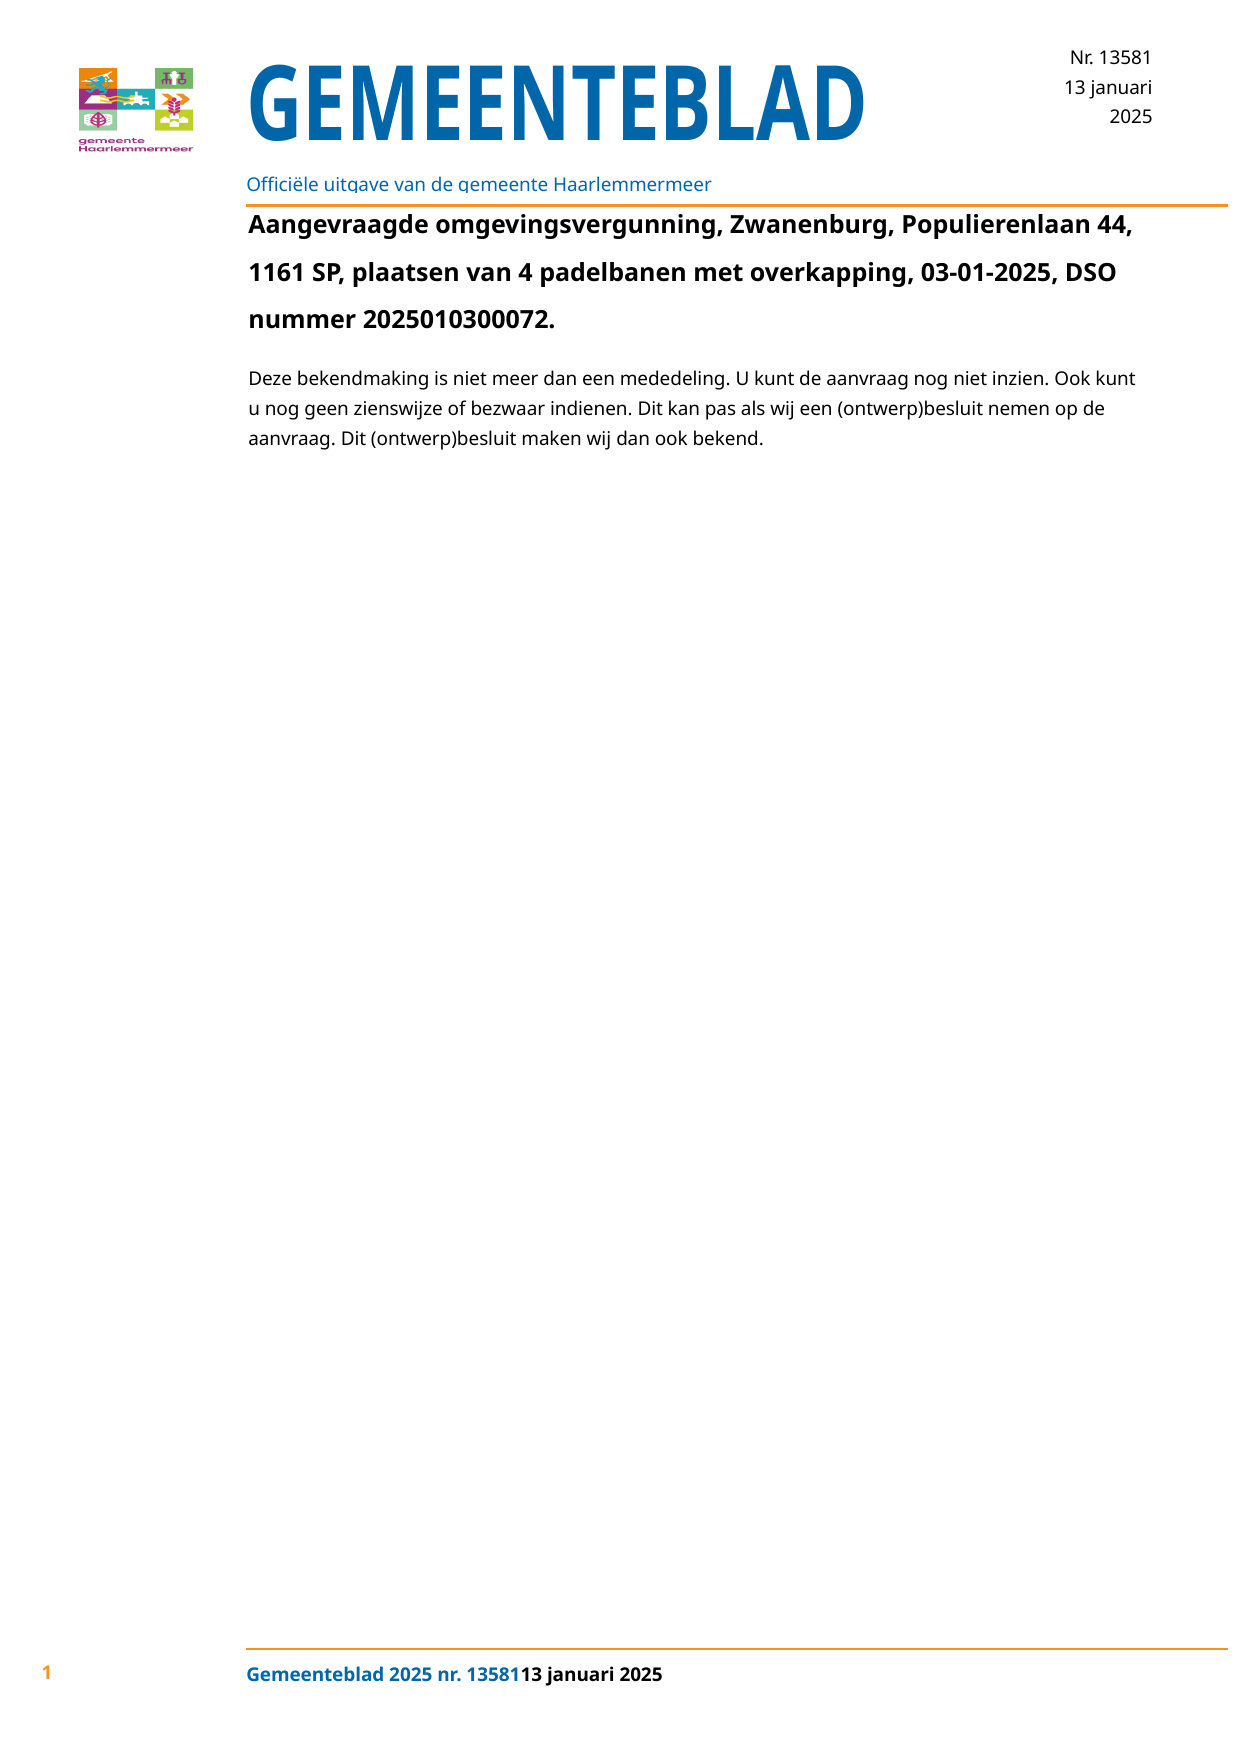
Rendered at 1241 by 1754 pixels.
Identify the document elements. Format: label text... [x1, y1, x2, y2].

text Deze bekendmaking is niet meer dan een mededeling. U kunt de aanvraag nog niet inzien. Ook kunt u nog geen zienswijze of bezwaar indienen. Dit kan pas als wij een (ontwerp)besluit nemen op de aanvraag. Dit (ontwerp)besluit maken wij dan ook bekend. [248, 366, 1152, 450]
text Aangevraagde omgevingsvergunning, Zwanenburg, Populierenlaan 44, 1161 SP, plaatsen van 4 padelbanen met overkapping, 03-01-2025, DSO nummer 2025010300072. [248, 207, 1152, 336]
picture [41, 47, 231, 172]
